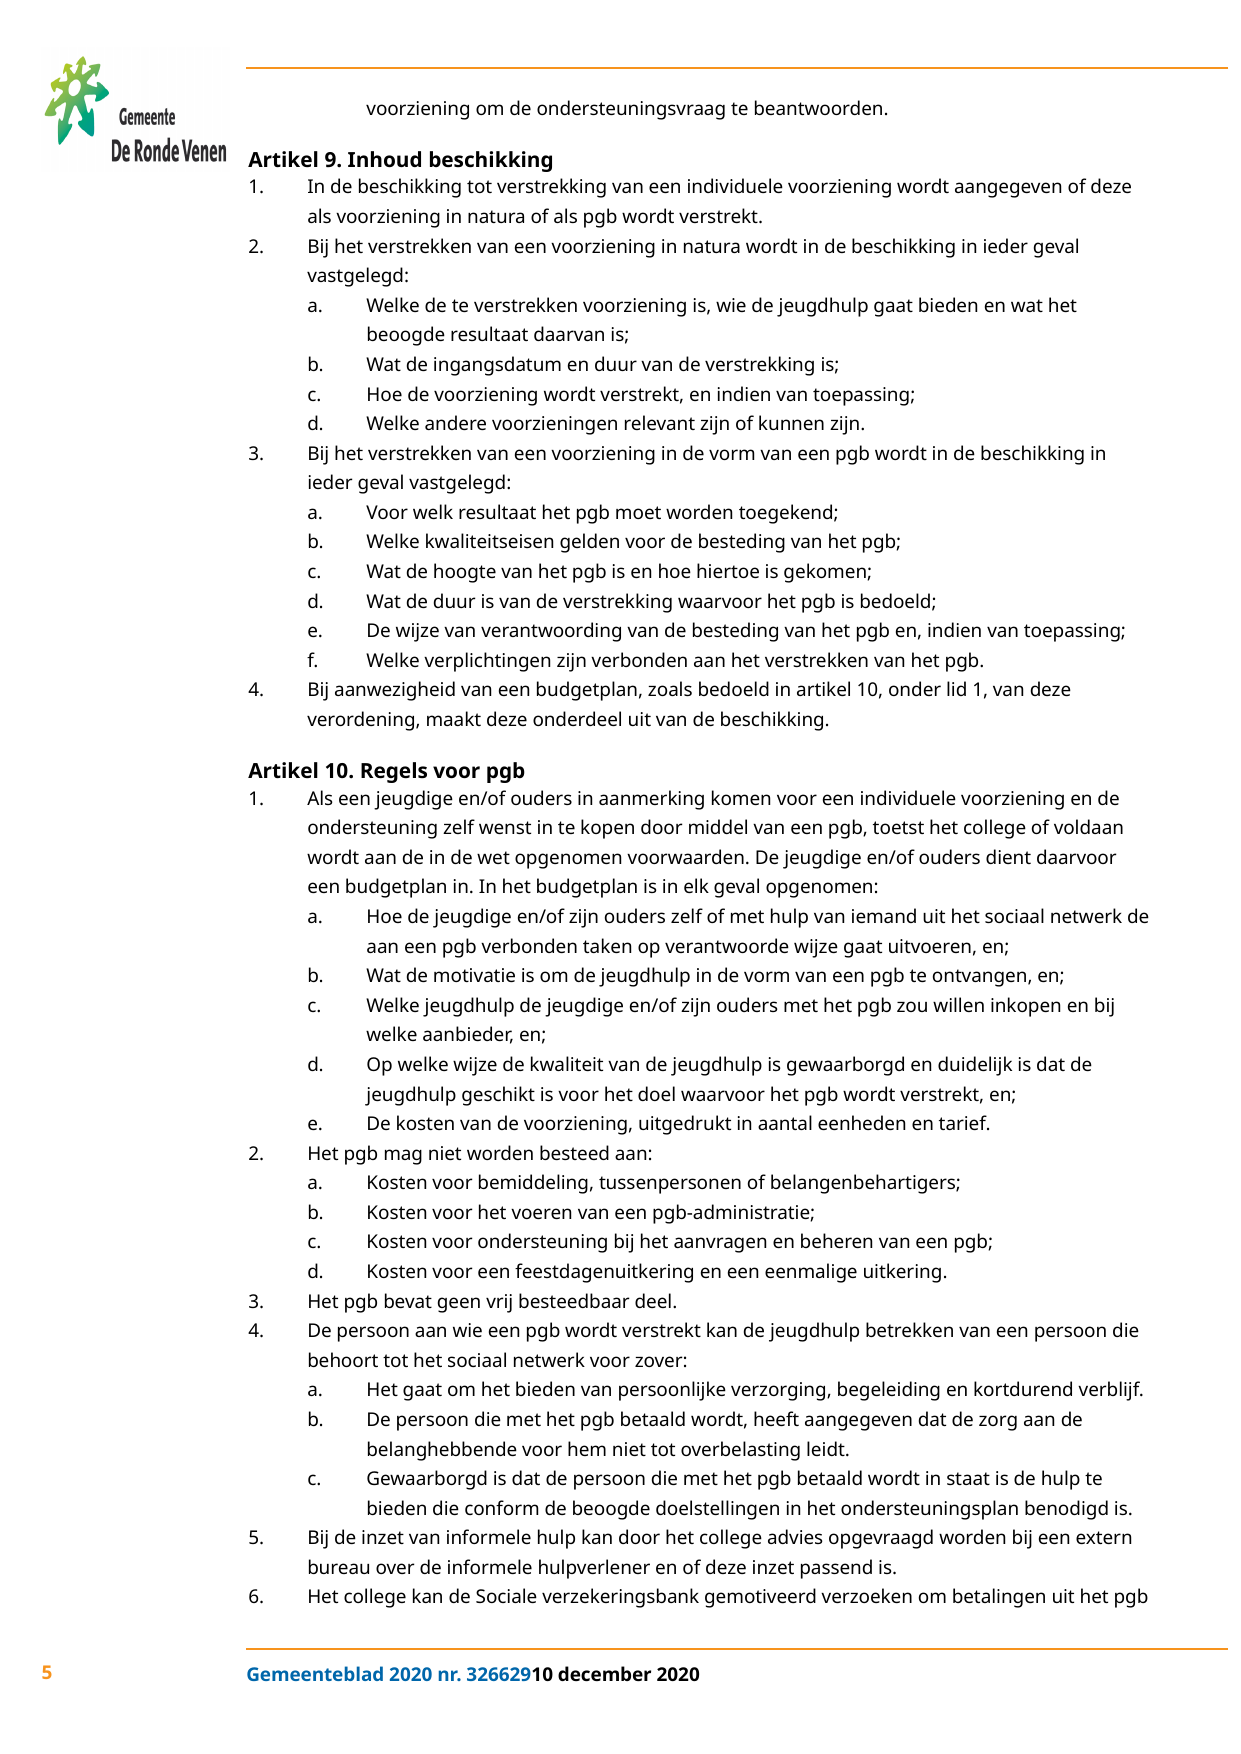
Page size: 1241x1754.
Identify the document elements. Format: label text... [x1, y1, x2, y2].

picture [41, 47, 231, 172]
list Gewaarborgd is dat de persoon die met het pgb betaald wordt in staat is de hulp te bieden die conform de beoogde doelstellingen in het ondersteuningsplan benodigd is. [307, 1465, 1152, 1521]
list Bij aanwezigheid van een budgetplan, zoals bedoeld in artikel 10, onder lid 1, van deze verordening, maakt deze onderdeel uit van de beschikking. [248, 677, 1152, 732]
list Wat de motivatie is om de jeugdhulp in de vorm van een pgb te ontvangen, en; [307, 962, 1152, 988]
list De wijze van verantwoording van de besteding van het pgb en, indien van toepassing; [307, 617, 1152, 643]
list Het pgb bevat geen vrij besteedbaar deel. [248, 1288, 1152, 1314]
list Welke de te verstrekken voorziening is, wie de jeugdhulp gaat bieden en wat het beoogde resultaat daarvan is; [307, 292, 1152, 347]
list In de beschikking tot verstrekking van een individuele voorziening wordt aangegeven of deze als voorziening in natura of als pgb wordt verstrekt. [248, 174, 1152, 229]
list Kosten voor ondersteuning bij het aanvragen en beheren van een pgb; [307, 1229, 1152, 1254]
list Bij de inzet van informele hulp kan door het college advies opgevraagd worden bij een extern bureau over de informele hulpverlener en of deze inzet passend is. [248, 1524, 1152, 1580]
text Artikel 9. Inhoud beschikking [248, 145, 1152, 174]
list De kosten van de voorziening, uitgedrukt in aantal eenheden en tarief. [307, 1110, 1152, 1136]
list Welke verplichtingen zijn verbonden aan het verstrekken van het pgb. [307, 647, 1152, 673]
list De persoon aan wie een pgb wordt verstrekt kan de jeugdhulp betrekken van een persoon die behoort tot het sociaal netwerk voor zover: [248, 1317, 1152, 1373]
list Kosten voor bemiddeling, tussenpersonen of belangenbehartigers; [307, 1169, 1152, 1195]
list Het gaat om het bieden van persoonlijke verzorging, begeleiding en kortdurend verblijf. [307, 1377, 1152, 1402]
list Wat de ingangsdatum en duur van de verstrekking is; [307, 351, 1152, 377]
list Wat de hoogte van het pgb is en hoe hiertoe is gekomen; [307, 558, 1152, 584]
list Op welke wijze de kwaliteit van de jeugdhulp is gewaarborgd en duidelijk is dat de jeugdhulp geschikt is voor het doel waarvoor het pgb wordt verstrekt, en; [307, 1051, 1152, 1107]
list Hoe de voorziening wordt verstrekt, en indien van toepassing; [307, 381, 1152, 406]
list Welke andere voorzieningen relevant zijn of kunnen zijn. [307, 410, 1152, 436]
list Het pgb mag niet worden besteed aan: [248, 1140, 1152, 1166]
text Artikel 10. Regels voor pgb [248, 757, 1152, 785]
list Kosten voor het voeren van een pgb-administratie; [307, 1199, 1152, 1225]
list Hoe de jeugdige en/of zijn ouders zelf of met hulp van iemand uit het sociaal netwerk de aan een pgb verbonden taken op verantwoorde wijze gaat uitvoeren, en; [307, 903, 1152, 959]
list Als een jeugdige en/of ouders in aanmerking komen voor een individuele voorziening en de ondersteuning zelf wenst in te kopen door middel van een pgb, toetst het college of voldaan wordt aan de in de wet opgenomen voorwaarden. De jeugdige en/of ouders dient daarvoor een budgetplan in. In het budgetplan is in elk geval opgenomen: [248, 785, 1152, 899]
list voorziening om de ondersteuningsvraag te beantwoorden. [307, 95, 1152, 121]
list De persoon die met het pgb betaald wordt, heeft aangegeven dat de zorg aan de belanghebbende voor hem niet tot overbelasting leidt. [307, 1406, 1152, 1462]
list Voor welk resultaat het pgb moet worden toegekend; [307, 499, 1152, 525]
list Welke jeugdhulp de jeugdige en/of zijn ouders met het pgb zou willen inkopen en bij welke aanbieder, en; [307, 992, 1152, 1047]
list Kosten voor een feestdagenuitkering en een eenmalige uitkering. [307, 1258, 1152, 1284]
list Bij het verstrekken van een voorziening in natura wordt in de beschikking in ieder geval vastgelegd: [248, 233, 1152, 288]
list Bij het verstrekken van een voorziening in de vorm van een pgb wordt in de beschikking in ieder geval vastgelegd: [248, 440, 1152, 495]
list Wat de duur is van de verstrekking waarvoor het pgb is bedoeld; [307, 588, 1152, 613]
list Welke kwaliteitseisen gelden voor de besteding van het pgb; [307, 529, 1152, 554]
list Het college kan de Sociale verzekeringsbank gemotiveerd verzoeken om betalingen uit het pgb [248, 1584, 1152, 1609]
